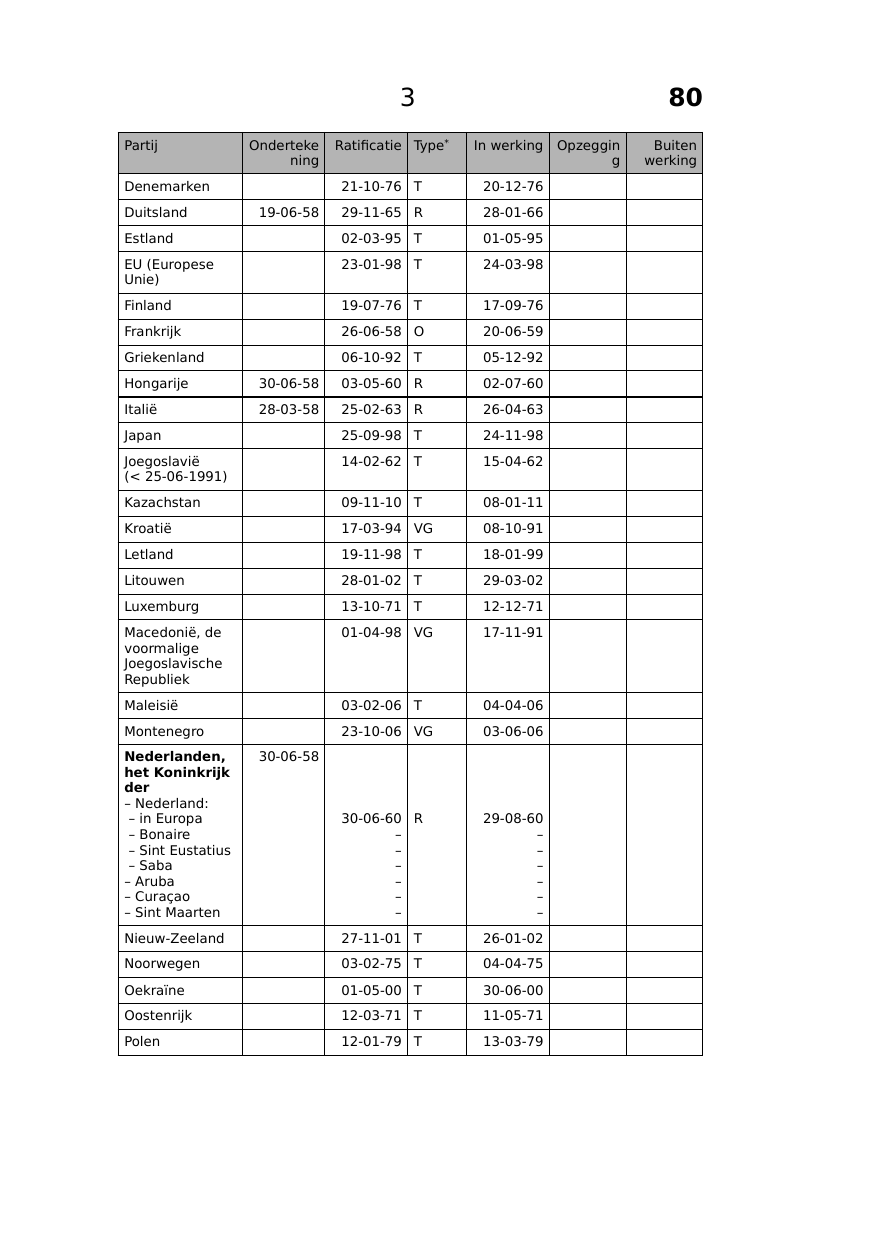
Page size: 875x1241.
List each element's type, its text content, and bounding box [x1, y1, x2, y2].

table_cell [627, 843, 702, 858]
table_cell 18-01-99 [467, 543, 549, 567]
table_cell [243, 226, 324, 251]
table_cell Nederlanden, het Koninkrijk der [119, 745, 242, 796]
table_cell [408, 843, 466, 858]
table_cell [408, 745, 466, 796]
table_cell – Saba [119, 858, 242, 874]
table_cell EU (Europese Unie) [119, 252, 242, 293]
table_cell – [467, 843, 549, 858]
table_cell 12-01-79 [325, 1030, 407, 1054]
table_cell T [408, 595, 466, 619]
table_cell [550, 200, 626, 225]
table_cell [550, 595, 626, 619]
table_cell – [467, 889, 549, 905]
table_cell [550, 693, 626, 718]
table_cell – Sint Eustatius [119, 843, 242, 858]
table_cell T [408, 252, 466, 293]
table_cell [243, 719, 324, 744]
table_cell 04-04-06 [467, 693, 549, 718]
table_cell [627, 905, 702, 925]
table_cell 28-03-58 [243, 398, 324, 422]
table_cell [243, 517, 324, 542]
table_cell – Nederland: [119, 796, 242, 812]
table_cell – [325, 905, 407, 925]
table_cell Macedonië, de voormalige Joegoslavische Republiek [119, 620, 242, 692]
table_cell 21-10-76 [325, 174, 407, 199]
table_cell [550, 320, 626, 344]
table_cell [243, 889, 324, 905]
table_cell [627, 1030, 702, 1054]
table_cell [627, 926, 702, 951]
table_cell [550, 978, 626, 1003]
table_cell [627, 226, 702, 251]
table_cell [243, 905, 324, 925]
table_cell [243, 693, 324, 718]
table_cell 03-02-06 [325, 693, 407, 718]
table_cell [550, 398, 626, 422]
table_cell Hongarije [119, 371, 242, 396]
table_cell [550, 745, 626, 796]
table_cell [243, 569, 324, 593]
table_cell – [467, 858, 549, 874]
table_cell [243, 620, 324, 692]
table_cell Japan [119, 423, 242, 448]
table_cell Joegoslavië (< 25-06-1991) [119, 449, 242, 490]
table_cell [408, 905, 466, 925]
table_cell [550, 858, 626, 874]
table_cell 08-10-91 [467, 517, 549, 542]
table_cell [408, 889, 466, 905]
table_cell [627, 517, 702, 542]
table_cell – Sint Maarten [119, 905, 242, 925]
table_cell 25-02-63 [325, 398, 407, 422]
table_cell 28-01-02 [325, 569, 407, 593]
table_cell [550, 252, 626, 293]
table_cell [243, 812, 324, 827]
table_cell [627, 620, 702, 692]
table_cell [243, 423, 324, 448]
table_cell [550, 371, 626, 396]
table_cell VG [408, 719, 466, 744]
table_cell Polen [119, 1030, 242, 1054]
table_cell R [408, 200, 466, 225]
table_cell – [325, 827, 407, 843]
table_cell [550, 905, 626, 925]
table_cell 19-11-98 [325, 543, 407, 567]
table_cell 05-12-92 [467, 346, 549, 370]
table_cell 15-04-62 [467, 449, 549, 490]
table_cell T [408, 491, 466, 516]
table_cell Frankrijk [119, 320, 242, 344]
table_cell [550, 543, 626, 567]
table_cell [550, 796, 626, 812]
table_cell – [325, 889, 407, 905]
table_cell [243, 543, 324, 567]
table_header Opzegging [550, 133, 626, 173]
table_cell Letland [119, 543, 242, 567]
table_cell [627, 952, 702, 977]
table_cell [243, 978, 324, 1003]
table_cell [243, 449, 324, 490]
table_cell 24-11-98 [467, 423, 549, 448]
table_cell Maleisië [119, 693, 242, 718]
table_header Partij [119, 133, 242, 173]
table_cell [550, 952, 626, 977]
table_cell – [325, 858, 407, 874]
table_cell O [408, 320, 466, 344]
table_cell 30-06-58 [243, 745, 324, 796]
table_cell [550, 1030, 626, 1054]
table_cell [627, 1004, 702, 1029]
table_cell 23-01-98 [325, 252, 407, 293]
table_cell T [408, 693, 466, 718]
table_cell [550, 827, 626, 843]
table_cell [243, 926, 324, 951]
table_cell [550, 620, 626, 692]
table_cell [550, 294, 626, 318]
table_cell T [408, 978, 466, 1003]
table_cell [243, 294, 324, 318]
table_cell [467, 745, 549, 796]
table_cell [550, 491, 626, 516]
table_cell Kroatië [119, 517, 242, 542]
table_cell [627, 978, 702, 1003]
table_cell 30-06-60 [325, 812, 407, 827]
table_cell [627, 745, 702, 796]
table_cell [550, 719, 626, 744]
table_cell 04-04-75 [467, 952, 549, 977]
table_cell [550, 423, 626, 448]
table_cell [243, 174, 324, 199]
table_cell [550, 346, 626, 370]
table_cell 30-06-00 [467, 978, 549, 1003]
table_cell – [467, 874, 549, 889]
table_header In werking [467, 133, 549, 173]
table_cell 12-12-71 [467, 595, 549, 619]
table_cell R [408, 398, 466, 422]
table_cell [627, 423, 702, 448]
table_cell [627, 346, 702, 370]
table_cell 02-07-60 [467, 371, 549, 396]
table_cell 24-03-98 [467, 252, 549, 293]
table_cell [627, 569, 702, 593]
table_cell [627, 543, 702, 567]
table_cell 09-11-10 [325, 491, 407, 516]
table_cell 19-07-76 [325, 294, 407, 318]
table_cell [243, 491, 324, 516]
table_cell 29-03-02 [467, 569, 549, 593]
table_cell 06-10-92 [325, 346, 407, 370]
table_cell [627, 812, 702, 827]
table_cell [243, 827, 324, 843]
table_cell [408, 874, 466, 889]
table_cell 11-05-71 [467, 1004, 549, 1029]
table_cell [550, 1004, 626, 1029]
table_cell 30-06-58 [243, 371, 324, 396]
table_cell [243, 843, 324, 858]
table_cell [467, 796, 549, 812]
table_cell [243, 858, 324, 874]
table_cell 08-01-11 [467, 491, 549, 516]
table_header Ratificatie [325, 133, 407, 173]
table_cell – [325, 874, 407, 889]
table_cell – Curaçao [119, 889, 242, 905]
table_cell [550, 843, 626, 858]
table_cell [627, 719, 702, 744]
table_cell [550, 449, 626, 490]
table_cell 20-06-59 [467, 320, 549, 344]
table_cell [627, 174, 702, 199]
table_cell VG [408, 620, 466, 692]
table_cell [627, 796, 702, 812]
table_cell 26-04-63 [467, 398, 549, 422]
table_cell [243, 1004, 324, 1029]
table_cell [550, 226, 626, 251]
table_cell [627, 294, 702, 318]
table_cell Duitsland [119, 200, 242, 225]
table_cell Kazachstan [119, 491, 242, 516]
table_cell Finland [119, 294, 242, 318]
table_cell T [408, 569, 466, 593]
table_cell 26-06-58 [325, 320, 407, 344]
table_cell T [408, 346, 466, 370]
table_cell [550, 874, 626, 889]
table_cell 01-05-95 [467, 226, 549, 251]
table_cell [627, 595, 702, 619]
table_cell [243, 252, 324, 293]
table_cell T [408, 952, 466, 977]
table_cell [627, 491, 702, 516]
table_cell [550, 812, 626, 827]
table_cell 12-03-71 [325, 1004, 407, 1029]
table_header Ondertekening [243, 133, 324, 173]
table_cell [408, 858, 466, 874]
table_cell T [408, 543, 466, 567]
table_cell 28-01-66 [467, 200, 549, 225]
table_cell [550, 517, 626, 542]
table_cell 13-03-79 [467, 1030, 549, 1054]
table_cell – Bonaire [119, 827, 242, 843]
table_cell T [408, 226, 466, 251]
table_cell [627, 371, 702, 396]
table_cell [243, 1030, 324, 1054]
table_header Type* [408, 133, 466, 173]
table_cell 17-03-94 [325, 517, 407, 542]
table_cell [243, 320, 324, 344]
table_cell [408, 827, 466, 843]
table_cell 03-06-06 [467, 719, 549, 744]
table_cell [627, 320, 702, 344]
table_cell – [467, 827, 549, 843]
table_cell Denemarken [119, 174, 242, 199]
table_cell 14-02-62 [325, 449, 407, 490]
table_cell [325, 796, 407, 812]
table_cell Griekenland [119, 346, 242, 370]
table_cell [243, 595, 324, 619]
table_cell [243, 952, 324, 977]
table_cell 26-01-02 [467, 926, 549, 951]
table_cell VG [408, 517, 466, 542]
table_cell T [408, 449, 466, 490]
table_cell [408, 796, 466, 812]
table_cell Oekraïne [119, 978, 242, 1003]
table_cell [627, 858, 702, 874]
table_cell 17-09-76 [467, 294, 549, 318]
table_cell 27-11-01 [325, 926, 407, 951]
table_cell – in Europa [119, 812, 242, 827]
table_header Buiten werking [627, 133, 702, 173]
table_cell [550, 926, 626, 951]
table_cell 19-06-58 [243, 200, 324, 225]
table_cell 01-04-98 [325, 620, 407, 692]
table_cell [550, 174, 626, 199]
table_cell T [408, 1030, 466, 1054]
table_cell 03-02-75 [325, 952, 407, 977]
table_cell Litouwen [119, 569, 242, 593]
table_cell Luxemburg [119, 595, 242, 619]
table_cell Nieuw-Zeeland [119, 926, 242, 951]
table_cell [627, 200, 702, 225]
table_cell 01-05-00 [325, 978, 407, 1003]
table_cell T [408, 1004, 466, 1029]
table_cell [243, 346, 324, 370]
table_cell T [408, 174, 466, 199]
table_cell [550, 569, 626, 593]
table_cell 17-11-91 [467, 620, 549, 692]
table_cell 03-05-60 [325, 371, 407, 396]
table_cell 23-10-06 [325, 719, 407, 744]
table_cell 25-09-98 [325, 423, 407, 448]
table_cell Montenegro [119, 719, 242, 744]
table_cell T [408, 294, 466, 318]
table_cell [627, 449, 702, 490]
table_cell 13-10-71 [325, 595, 407, 619]
table_cell – Aruba [119, 874, 242, 889]
table_cell 20-12-76 [467, 174, 549, 199]
table_cell 29-08-60 [467, 812, 549, 827]
table_cell 02-03-95 [325, 226, 407, 251]
table_cell [627, 252, 702, 293]
table_cell 29-11-65 [325, 200, 407, 225]
table_cell R [408, 371, 466, 396]
table_cell R [408, 812, 466, 827]
table_cell Noorwegen [119, 952, 242, 977]
table_cell [627, 693, 702, 718]
table_cell [243, 874, 324, 889]
table_cell T [408, 423, 466, 448]
table_cell Estland [119, 226, 242, 251]
table_cell – [467, 905, 549, 925]
table_cell [627, 889, 702, 905]
table_cell Oostenrijk [119, 1004, 242, 1029]
table_cell [550, 889, 626, 905]
table_cell T [408, 926, 466, 951]
table_cell [243, 796, 324, 812]
table_cell Italië [119, 398, 242, 422]
table_cell [627, 398, 702, 422]
table_cell [627, 874, 702, 889]
table_cell – [325, 843, 407, 858]
table_cell [627, 827, 702, 843]
table_cell [325, 745, 407, 796]
